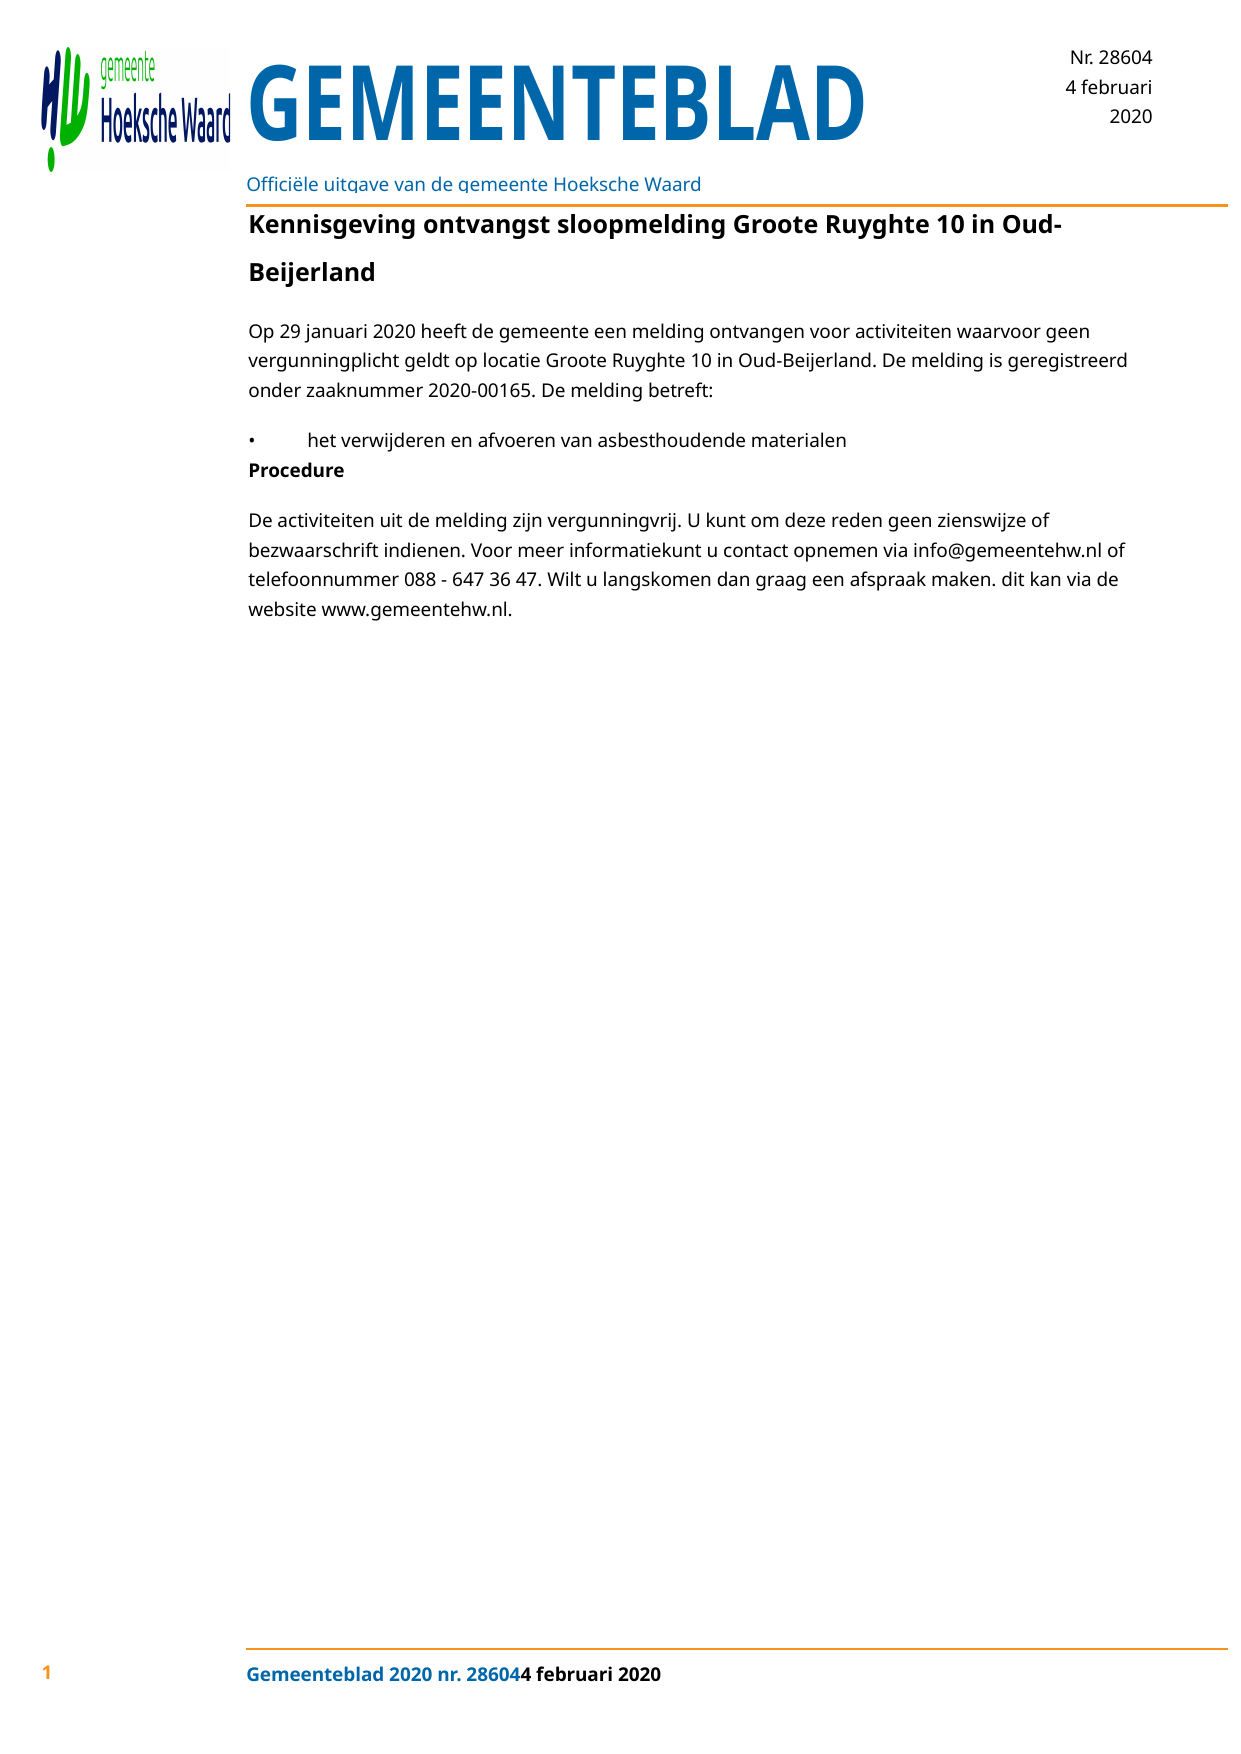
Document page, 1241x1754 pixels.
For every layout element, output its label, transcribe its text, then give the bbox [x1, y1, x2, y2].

text Kennisgeving ontvangst sloopmelding Groote Ruyghte 10 in Oud-Beijerland [248, 207, 1152, 288]
text Op 29 januari 2020 heeft de gemeente een melding ontvangen voor activiteiten waarvoor geen vergunningplicht geldt op locatie Groote Ruyghte 10 in Oud-Beijerland. De melding is geregistreerd onder zaaknummer 2020-00165. De melding betreft: [248, 318, 1152, 403]
text Procedure [248, 457, 1152, 483]
text De activiteiten uit de melding zijn vergunningvrij. U kunt om deze reden geen zienswijze of bezwaarschrift indienen. Voor meer informatiekunt u contact opnemen via info@gemeentehw.nl of telefoonnummer 088 - 647 36 47. Wilt u langskomen dan graag een afspraak maken. dit kan via de website www.gemeentehw.nl. [248, 507, 1152, 622]
picture [41, 47, 231, 172]
list het verwijderen en afvoeren van asbesthoudende materialen [248, 427, 1152, 453]
